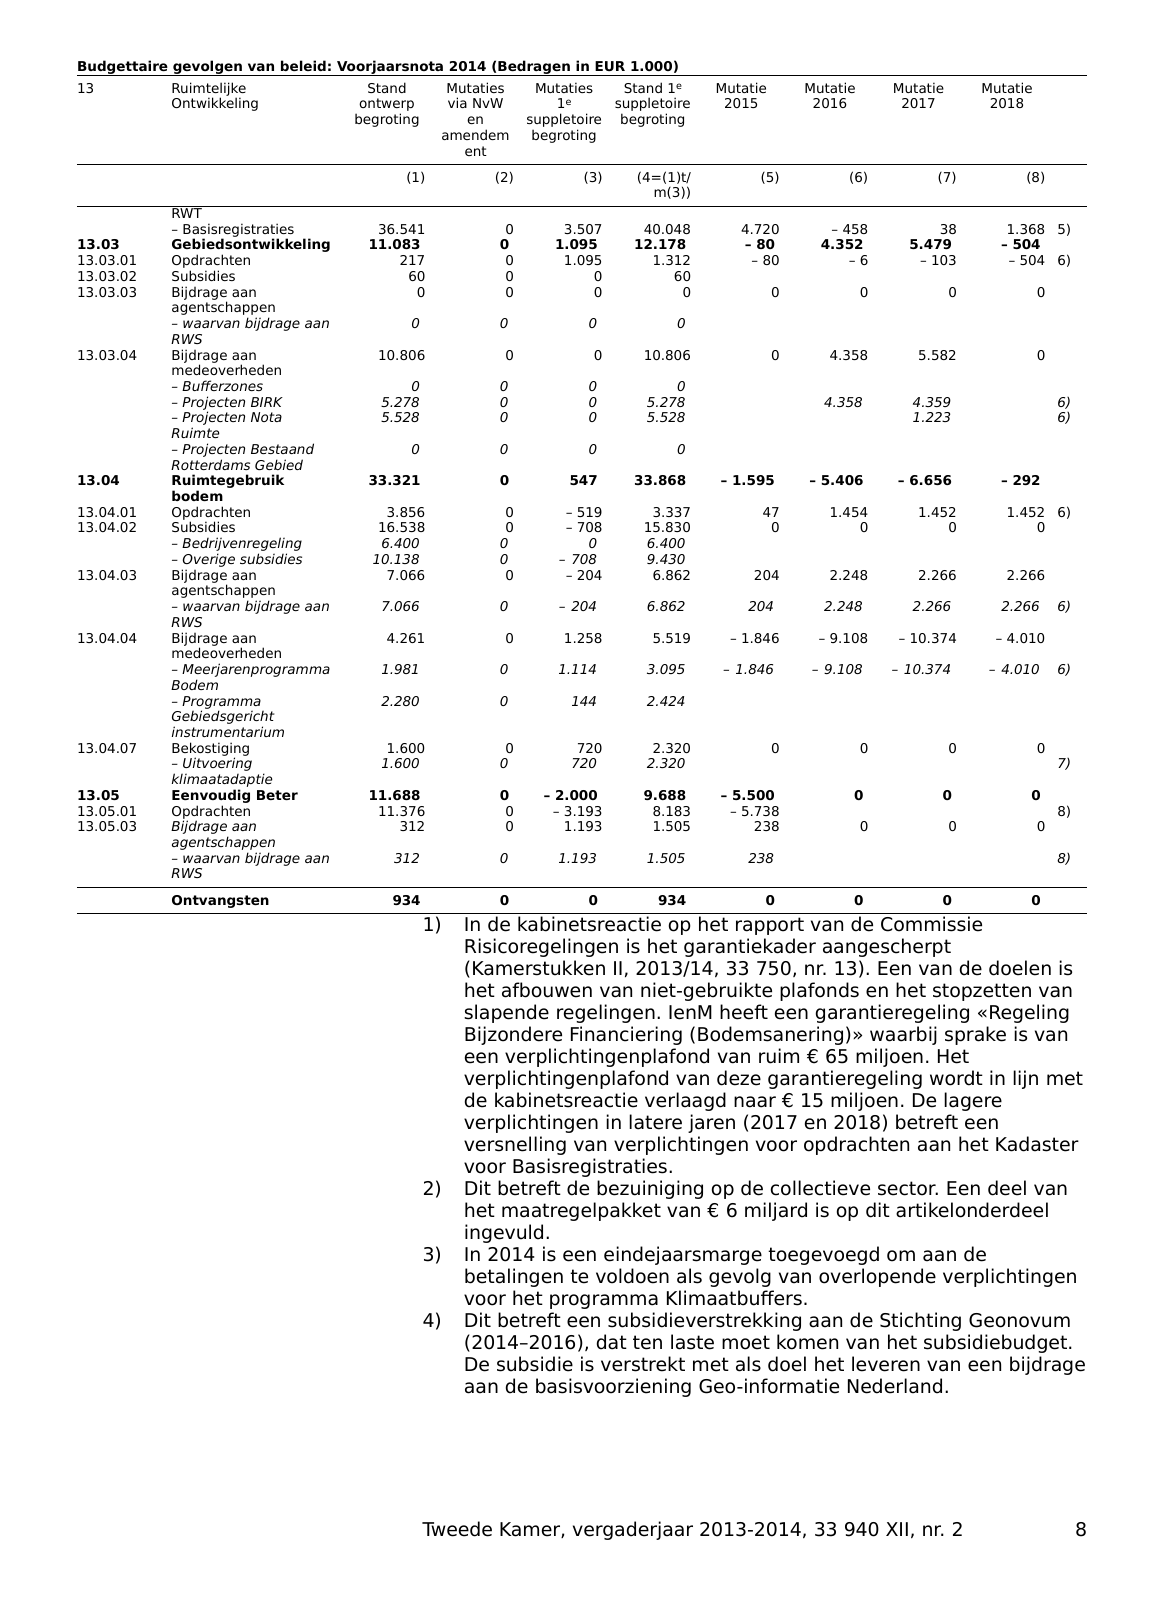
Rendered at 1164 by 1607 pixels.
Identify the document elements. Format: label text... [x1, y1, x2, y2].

table_cell 4.358 [785, 347, 874, 379]
table_cell [1051, 788, 1087, 803]
table_cell 1.095 [520, 253, 608, 269]
table_cell – 5.738 [697, 804, 785, 819]
table_cell Opdrachten [165, 505, 342, 520]
table_cell 0 [431, 552, 519, 567]
table_cell 0 [874, 819, 962, 851]
table_cell 5.278 [608, 395, 697, 410]
table_cell 2.248 [785, 568, 874, 599]
table_cell Eenvoudig Beter [165, 788, 342, 803]
table_cell – 103 [874, 253, 962, 269]
table_cell 6) [1051, 505, 1087, 520]
table_cell 0 [963, 284, 1051, 316]
table_cell 0 [343, 442, 431, 473]
table_cell [874, 693, 962, 741]
table_cell [874, 536, 962, 552]
table_cell [343, 207, 431, 221]
table_cell – 6 [785, 253, 874, 269]
table_cell 13.05.01 [77, 804, 165, 819]
table_cell (5) [697, 165, 785, 206]
table_cell [697, 316, 785, 347]
table_cell 13.04.02 [77, 520, 165, 536]
table_cell – waarvan bijdrage aan RWS [165, 599, 342, 630]
table_cell [963, 804, 1051, 819]
table_cell [1051, 819, 1087, 851]
table_cell (1) [343, 165, 431, 206]
table_cell – 292 [963, 473, 1051, 504]
table_cell 0 [697, 888, 785, 913]
table_cell 0 [785, 819, 874, 851]
table_cell [963, 442, 1051, 473]
table_cell Bijdrage aan agentschappen [165, 568, 342, 599]
table_cell 0 [431, 536, 519, 552]
table_cell [165, 165, 342, 206]
table_cell [77, 536, 165, 552]
table_header Budgettaire gevolgen van beleid: Voorjaarsnota 2014 (Bedragen in EUR 1.000) [77, 59, 1087, 75]
table_cell 7) [1051, 756, 1087, 788]
table_cell (2) [431, 165, 519, 206]
table_cell – 204 [520, 599, 608, 630]
table_cell Mutatie 2016 [785, 76, 874, 164]
table_cell 0 [874, 741, 962, 756]
table_cell [785, 442, 874, 473]
table_cell – 4.010 [963, 662, 1051, 693]
table_cell 4.720 [697, 221, 785, 237]
table_cell 1.452 [874, 505, 962, 520]
table_cell 1.258 [520, 630, 608, 662]
table_cell Mutaties via NvW en amendement [431, 76, 519, 164]
table_cell (8) [963, 165, 1051, 206]
table_cell [697, 379, 785, 394]
table_cell 9.688 [608, 788, 697, 803]
table_cell 0 [431, 693, 519, 741]
table_cell – 519 [520, 505, 608, 520]
table_cell 720 [520, 741, 608, 756]
table_cell 0 [520, 316, 608, 347]
table_cell 0 [697, 347, 785, 379]
table_cell – 80 [697, 237, 785, 253]
table_cell 0 [520, 347, 608, 379]
table_cell 11.376 [343, 804, 431, 819]
table_cell [1051, 237, 1087, 253]
table_cell [963, 552, 1051, 567]
table_cell [874, 804, 962, 819]
table_cell 3.856 [343, 505, 431, 520]
table_cell [1051, 269, 1087, 284]
table_cell 2.266 [874, 568, 962, 599]
table_cell – 6.656 [874, 473, 962, 504]
table_cell 13.03.01 [77, 253, 165, 269]
table_cell 0 [785, 284, 874, 316]
table_cell 0 [343, 284, 431, 316]
table_cell [785, 693, 874, 741]
table_cell 144 [520, 693, 608, 741]
table_cell [697, 756, 785, 788]
table_cell [697, 693, 785, 741]
table_cell [963, 851, 1051, 887]
table_cell 5.519 [608, 630, 697, 662]
table_cell 6) [1051, 662, 1087, 693]
table_cell 934 [608, 888, 697, 913]
table_cell Bijdrage aan agentschappen [165, 284, 342, 316]
table_cell – 708 [520, 520, 608, 536]
table_cell 0 [963, 788, 1051, 803]
table_cell [77, 851, 165, 887]
table_cell [785, 804, 874, 819]
table_cell 0 [431, 379, 519, 394]
table_cell [77, 552, 165, 567]
table_cell 40.048 [608, 221, 697, 237]
table_cell 36.541 [343, 221, 431, 237]
table_cell [431, 207, 519, 221]
table_cell Subsidies [165, 269, 342, 284]
table_cell 0 [520, 410, 608, 442]
table_cell Mutaties 1e suppletoire begroting [520, 76, 608, 164]
table_cell 1.600 [343, 756, 431, 788]
table_cell – 708 [520, 552, 608, 567]
table_cell 0 [431, 756, 519, 788]
table_cell – 3.193 [520, 804, 608, 819]
table_cell [963, 316, 1051, 347]
table_cell 10.138 [343, 552, 431, 567]
table_cell [1051, 552, 1087, 567]
table_cell 9.430 [608, 552, 697, 567]
table_cell [1051, 693, 1087, 741]
table_cell 6) [1051, 253, 1087, 269]
table_cell 0 [431, 662, 519, 693]
table_cell 1.368 [963, 221, 1051, 237]
table_cell – 10.374 [874, 662, 962, 693]
table_cell Ruimtegebruik bodem [165, 473, 342, 504]
table_cell 5.278 [343, 395, 431, 410]
table_cell 0 [431, 568, 519, 599]
text 4) Dit betreft een subsidieverstrekking aan de Stichting Geonovum (2014–2016), dat ten laste moet komen van het subsidiebudget. De subsidie is verstrekt met als doel het leveren van een bijdrage aan de basisvoorziening Geo-informatie Nederland. [422, 1309, 1087, 1397]
table_cell – 1.595 [697, 473, 785, 504]
table_cell 0 [431, 442, 519, 473]
table_cell [785, 756, 874, 788]
table_cell 204 [697, 568, 785, 599]
table_cell 0 [431, 410, 519, 442]
table_cell 3.337 [608, 505, 697, 520]
table_cell 1.454 [785, 505, 874, 520]
table_cell 11.083 [343, 237, 431, 253]
table_cell 238 [697, 819, 785, 851]
table_cell 4.352 [785, 237, 874, 253]
table_cell 13.03.04 [77, 347, 165, 379]
table_cell 0 [874, 284, 962, 316]
table_cell [874, 379, 962, 394]
table_cell 13.04.07 [77, 741, 165, 756]
table_cell 4.358 [785, 395, 874, 410]
table_cell 1.095 [520, 237, 608, 253]
table_cell 0 [963, 819, 1051, 851]
table_cell 0 [520, 379, 608, 394]
table_cell [874, 756, 962, 788]
table_cell [874, 269, 962, 284]
table_cell 0 [431, 804, 519, 819]
table_cell [963, 395, 1051, 410]
table_cell [785, 552, 874, 567]
table_cell 13 [77, 76, 165, 164]
table_cell [785, 207, 874, 221]
table_cell 6.862 [608, 599, 697, 630]
table_cell 8) [1051, 804, 1087, 819]
table_cell 0 [963, 347, 1051, 379]
table_cell [963, 693, 1051, 741]
table_cell Opdrachten [165, 253, 342, 269]
table_cell 1.981 [343, 662, 431, 693]
table_cell 0 [431, 851, 519, 887]
table_cell [77, 888, 165, 913]
table_cell [963, 756, 1051, 788]
table_cell 11.688 [343, 788, 431, 803]
table_cell (6) [785, 165, 874, 206]
table_cell – Overige subsidies [165, 552, 342, 567]
table_cell 0 [697, 741, 785, 756]
table_cell – 504 [963, 253, 1051, 269]
table_cell [1051, 76, 1087, 164]
table_cell 0 [431, 888, 519, 913]
table_cell 10.806 [608, 347, 697, 379]
table_cell – Uitvoering klimaatadaptie [165, 756, 342, 788]
table_cell – 5.406 [785, 473, 874, 504]
table_cell [963, 269, 1051, 284]
table_cell – Projecten BIRK [165, 395, 342, 410]
table_cell – Bufferzones [165, 379, 342, 394]
table_cell 0 [431, 269, 519, 284]
table_cell [963, 410, 1051, 442]
table_cell Stand 1e suppletoire begroting [608, 76, 697, 164]
table_cell [1051, 630, 1087, 662]
table_cell 38 [874, 221, 962, 237]
table_cell 0 [785, 888, 874, 913]
table_cell RWT [165, 207, 342, 221]
table_cell Ontvangsten [165, 888, 342, 913]
table_cell – 458 [785, 221, 874, 237]
table_cell [608, 207, 697, 221]
table_cell [1051, 568, 1087, 599]
table_cell [963, 379, 1051, 394]
table_cell [697, 442, 785, 473]
table_cell [963, 207, 1051, 221]
table_cell 2.266 [963, 568, 1051, 599]
table_cell 0 [520, 442, 608, 473]
table_cell 0 [431, 237, 519, 253]
table_cell [1051, 165, 1087, 206]
table_cell 312 [343, 819, 431, 851]
table_cell 6) [1051, 599, 1087, 630]
table_cell 934 [343, 888, 431, 913]
table_cell [1051, 347, 1087, 379]
table_cell (4=(1)t/m(3)) [608, 165, 697, 206]
table_cell – waarvan bijdrage aan RWS [165, 316, 342, 347]
table_cell [963, 536, 1051, 552]
table_cell Opdrachten [165, 804, 342, 819]
table_cell [785, 379, 874, 394]
table_cell [77, 316, 165, 347]
table_cell [1051, 741, 1087, 756]
table_cell 5.582 [874, 347, 962, 379]
table_cell [697, 552, 785, 567]
table_cell [520, 207, 608, 221]
table_cell 6.400 [608, 536, 697, 552]
table_cell 0 [431, 599, 519, 630]
table_cell Gebiedsontwikkeling [165, 237, 342, 253]
table_cell [1051, 520, 1087, 536]
table_cell 0 [963, 520, 1051, 536]
table_cell 1.193 [520, 851, 608, 887]
table_cell 16.538 [343, 520, 431, 536]
table_cell 312 [343, 851, 431, 887]
text 2) Dit betreft de bezuiniging op de collectieve sector. Een deel van het maatregelpakket van € 6 miljard is op dit artikelonderdeel ingevuld. [422, 1178, 1087, 1244]
table_cell [1051, 442, 1087, 473]
table_cell 0 [785, 788, 874, 803]
table_cell – Projecten Nota Ruimte [165, 410, 342, 442]
table_cell 2.424 [608, 693, 697, 741]
table_cell 0 [431, 630, 519, 662]
table_cell [77, 756, 165, 788]
text 3) In 2014 is een eindejaarsmarge toegevoegd om aan de betalingen te voldoen als gevolg van overlopende verplichtingen voor het programma Klimaatbuffers. [422, 1244, 1087, 1309]
table_cell 0 [520, 395, 608, 410]
table_cell 0 [431, 395, 519, 410]
table_cell 13.04 [77, 473, 165, 504]
table_cell 7.066 [343, 599, 431, 630]
table_cell Mutatie 2017 [874, 76, 962, 164]
table_cell 12.178 [608, 237, 697, 253]
table_cell – waarvan bijdrage aan RWS [165, 851, 342, 887]
table_cell 0 [608, 316, 697, 347]
table_cell 1.223 [874, 410, 962, 442]
table_cell 1.505 [608, 851, 697, 887]
table_cell 13.04.03 [77, 568, 165, 599]
table_cell 1.114 [520, 662, 608, 693]
table_cell [1051, 316, 1087, 347]
table_cell [697, 410, 785, 442]
table_cell 0 [431, 473, 519, 504]
table_cell 0 [431, 316, 519, 347]
table_cell 0 [520, 269, 608, 284]
table_cell 2.266 [963, 599, 1051, 630]
table_cell 1.193 [520, 819, 608, 851]
table_cell 10.806 [343, 347, 431, 379]
table_cell 7.066 [343, 568, 431, 599]
table_cell 0 [874, 888, 962, 913]
table_cell 0 [608, 442, 697, 473]
table_cell 0 [431, 788, 519, 803]
table_cell 6.400 [343, 536, 431, 552]
table_cell 2.320 [608, 756, 697, 788]
table_cell Bekostiging [165, 741, 342, 756]
table_cell 0 [343, 316, 431, 347]
table_cell Subsidies [165, 520, 342, 536]
table_cell 8.183 [608, 804, 697, 819]
table_cell 6) [1051, 395, 1087, 410]
table_cell 13.04.04 [77, 630, 165, 662]
table_cell Bijdrage aan medeoverheden [165, 630, 342, 662]
table_cell 0 [431, 819, 519, 851]
table_cell – 9.108 [785, 662, 874, 693]
table_cell 5.479 [874, 237, 962, 253]
table_cell Mutatie 2015 [697, 76, 785, 164]
table_cell 0 [431, 253, 519, 269]
table_cell 4.261 [343, 630, 431, 662]
table_cell Stand ontwerp begroting [343, 76, 431, 164]
table_cell 0 [431, 741, 519, 756]
table_cell [874, 316, 962, 347]
table_cell 0 [520, 536, 608, 552]
table_cell 5.528 [608, 410, 697, 442]
table_cell 0 [697, 284, 785, 316]
table_cell 0 [431, 347, 519, 379]
table_cell 4.359 [874, 395, 962, 410]
table_cell 204 [697, 599, 785, 630]
table_cell [874, 851, 962, 887]
table_cell 3.095 [608, 662, 697, 693]
table_cell 2.280 [343, 693, 431, 741]
table_cell 13.03.02 [77, 269, 165, 284]
table_cell [77, 599, 165, 630]
table_cell 0 [343, 379, 431, 394]
table_cell Bijdrage aan agentschappen [165, 819, 342, 851]
table_cell [874, 552, 962, 567]
table_cell 60 [608, 269, 697, 284]
table_cell – Basisregistraties [165, 221, 342, 237]
table_cell 0 [785, 741, 874, 756]
table_cell – Meerjarenprogramma Bodem [165, 662, 342, 693]
table_cell [697, 536, 785, 552]
table_cell – 504 [963, 237, 1051, 253]
table_cell [77, 207, 165, 221]
table_cell 1.600 [343, 741, 431, 756]
table_cell 0 [874, 788, 962, 803]
table_cell 217 [343, 253, 431, 269]
table_cell 5.528 [343, 410, 431, 442]
table_cell – 5.500 [697, 788, 785, 803]
table_cell [697, 269, 785, 284]
table_cell – 9.108 [785, 630, 874, 662]
table_cell 33.321 [343, 473, 431, 504]
table_cell 0 [963, 888, 1051, 913]
table_cell 13.03.03 [77, 284, 165, 316]
table_cell [697, 207, 785, 221]
table_cell [1051, 473, 1087, 504]
table_cell 2.320 [608, 741, 697, 756]
table_cell [785, 536, 874, 552]
table_cell 0 [608, 284, 697, 316]
table_cell [785, 269, 874, 284]
table_cell 6) [1051, 410, 1087, 442]
table_cell [874, 207, 962, 221]
table_cell 1.312 [608, 253, 697, 269]
table_cell 13.05 [77, 788, 165, 803]
table_cell – 4.010 [963, 630, 1051, 662]
table_cell [1051, 888, 1087, 913]
table_cell 0 [431, 520, 519, 536]
table_cell 8) [1051, 851, 1087, 887]
table_cell 13.05.03 [77, 819, 165, 851]
table_cell 1.505 [608, 819, 697, 851]
table_cell [785, 410, 874, 442]
table_cell 238 [697, 851, 785, 887]
table_cell 1.452 [963, 505, 1051, 520]
table_cell [1051, 284, 1087, 316]
table_cell – 2.000 [520, 788, 608, 803]
table_cell – 10.374 [874, 630, 962, 662]
table_cell 6.862 [608, 568, 697, 599]
table_cell [77, 442, 165, 473]
table_cell [77, 410, 165, 442]
table_cell 0 [697, 520, 785, 536]
table_cell 47 [697, 505, 785, 520]
table_cell [1051, 379, 1087, 394]
table_cell Bijdrage aan medeoverheden [165, 347, 342, 379]
table_cell 33.868 [608, 473, 697, 504]
table_cell [785, 316, 874, 347]
table_cell 5) [1051, 221, 1087, 237]
table_cell [785, 851, 874, 887]
table_cell 13.04.01 [77, 505, 165, 520]
table_cell 0 [431, 284, 519, 316]
table_cell – 1.846 [697, 630, 785, 662]
table_cell – Bedrijvenregeling [165, 536, 342, 552]
table_cell [1051, 207, 1087, 221]
table_cell Mutatie 2018 [963, 76, 1051, 164]
table_cell 0 [520, 284, 608, 316]
table_cell 720 [520, 756, 608, 788]
table_cell [874, 442, 962, 473]
table_cell [1051, 536, 1087, 552]
table_cell 0 [431, 505, 519, 520]
table_cell Ruimtelijke Ontwikkeling [165, 76, 342, 164]
table_cell – 1.846 [697, 662, 785, 693]
table_cell – Projecten Bestaand Rotterdams Gebied [165, 442, 342, 473]
table_cell [77, 693, 165, 741]
table_cell 0 [963, 741, 1051, 756]
table_cell – 80 [697, 253, 785, 269]
table_cell 15.830 [608, 520, 697, 536]
table_cell [77, 662, 165, 693]
table_cell 547 [520, 473, 608, 504]
table_cell (3) [520, 165, 608, 206]
table_cell 3.507 [520, 221, 608, 237]
table_cell 0 [874, 520, 962, 536]
table_cell 0 [520, 888, 608, 913]
table_cell [697, 395, 785, 410]
table_cell [77, 395, 165, 410]
text 1) In de kabinetsreactie op het rapport van de Commissie Risicoregelingen is het garantiekader aangescherpt (Kamerstukken II, 2013/14, 33 750, nr. 13). Een van de doelen is het afbouwen van niet-gebruikte plafonds en het stopzetten van slapende regelingen. IenM heeft een garantieregeling «Regeling Bijzondere Financiering (Bodemsanering)» waarbij sprake is van een verplichtingenplafond van ruim € 65 miljoen. Het verplichtingenplafond van deze garantieregeling wordt in lijn met de kabinetsreactie verlaagd naar € 15 miljoen. De lagere verplichtingen in latere jaren (2017 en 2018) betreft een versnelling van verplichtingen voor opdrachten aan het Kadaster voor Basisregistraties. [422, 914, 1087, 1178]
table_cell [77, 379, 165, 394]
table_cell 2.266 [874, 599, 962, 630]
table_cell 60 [343, 269, 431, 284]
table_cell [77, 165, 165, 206]
table_cell 0 [431, 221, 519, 237]
table_cell 0 [608, 379, 697, 394]
table_cell 0 [785, 520, 874, 536]
table_cell (7) [874, 165, 962, 206]
table_cell 13.03 [77, 237, 165, 253]
table_cell – Programma Gebiedsgericht instrumentarium [165, 693, 342, 741]
table_cell 2.248 [785, 599, 874, 630]
table_cell – 204 [520, 568, 608, 599]
table_cell [77, 221, 165, 237]
